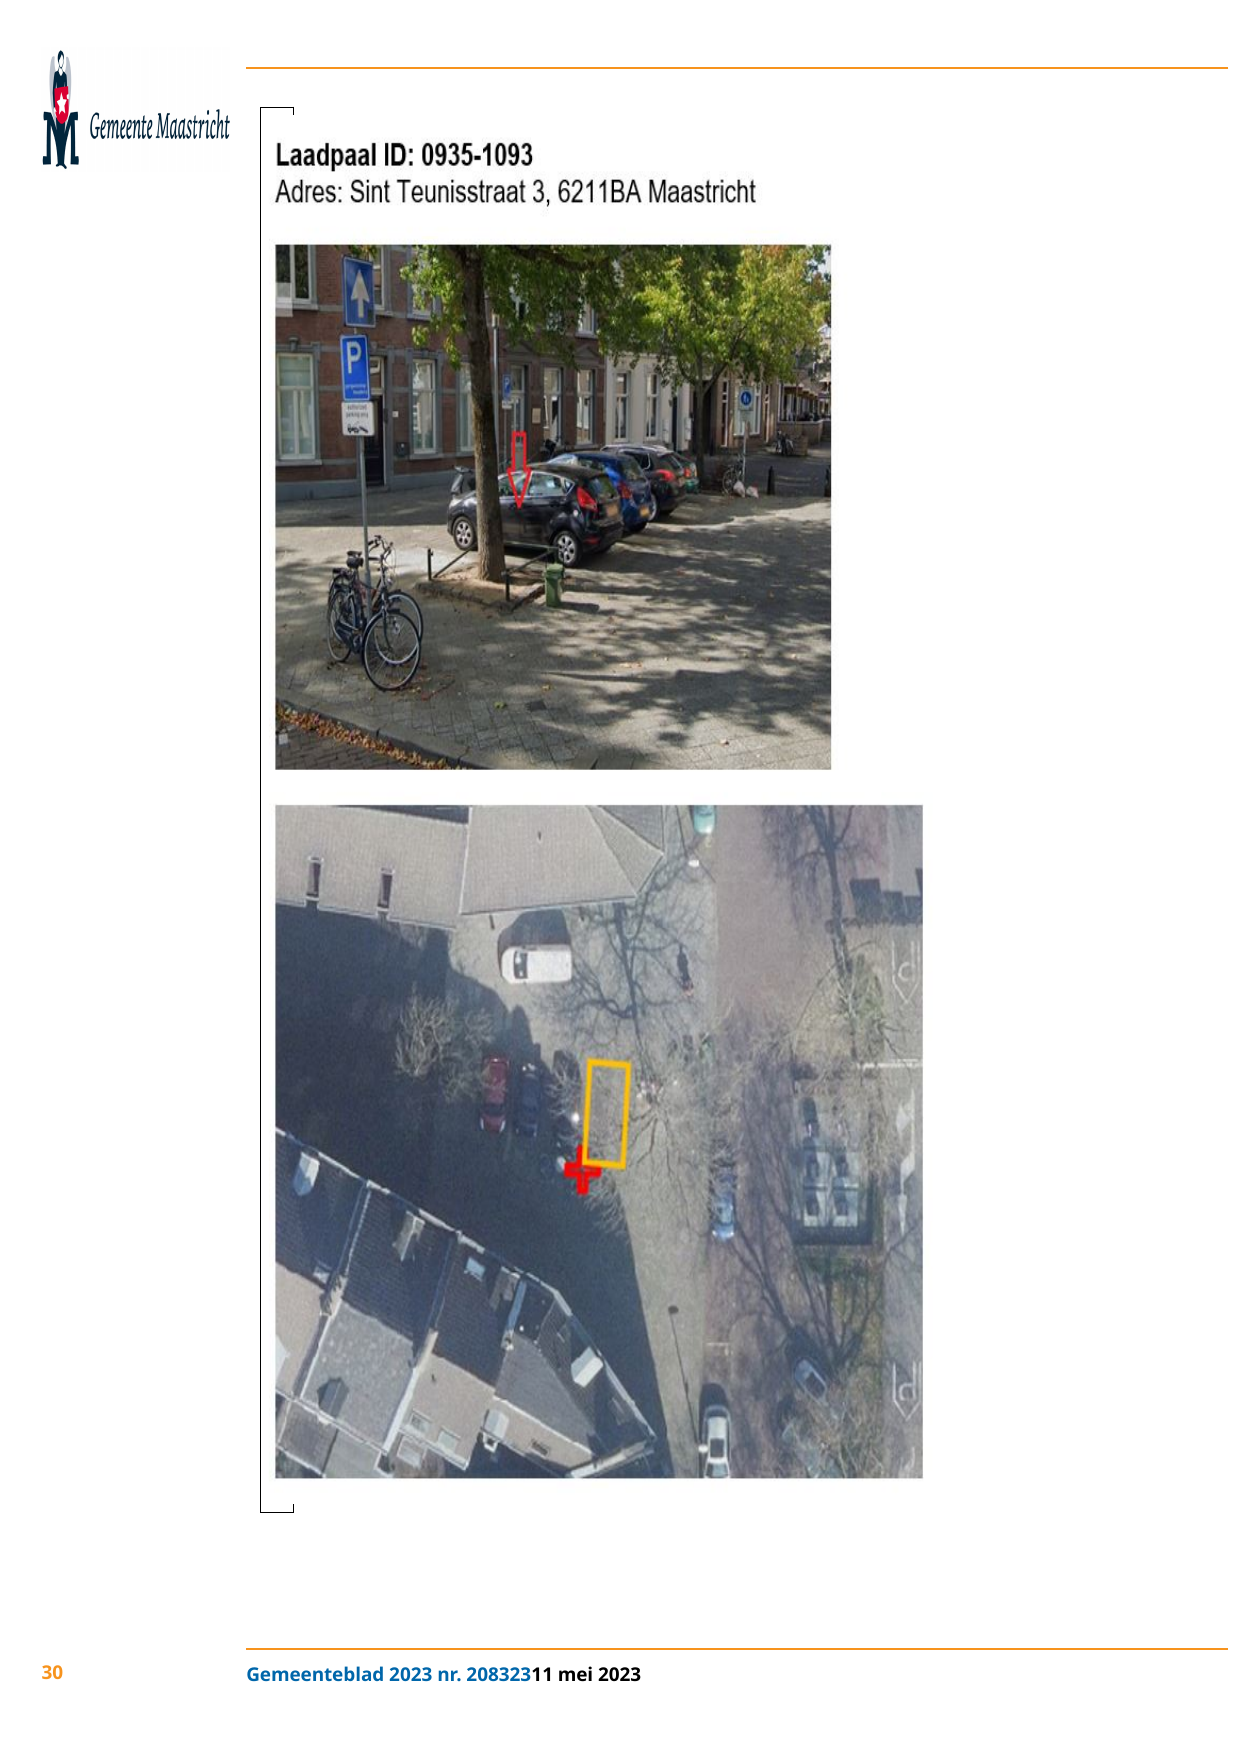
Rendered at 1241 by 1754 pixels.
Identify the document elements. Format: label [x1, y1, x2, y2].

picture [268, 115, 943, 1504]
picture [41, 47, 231, 172]
